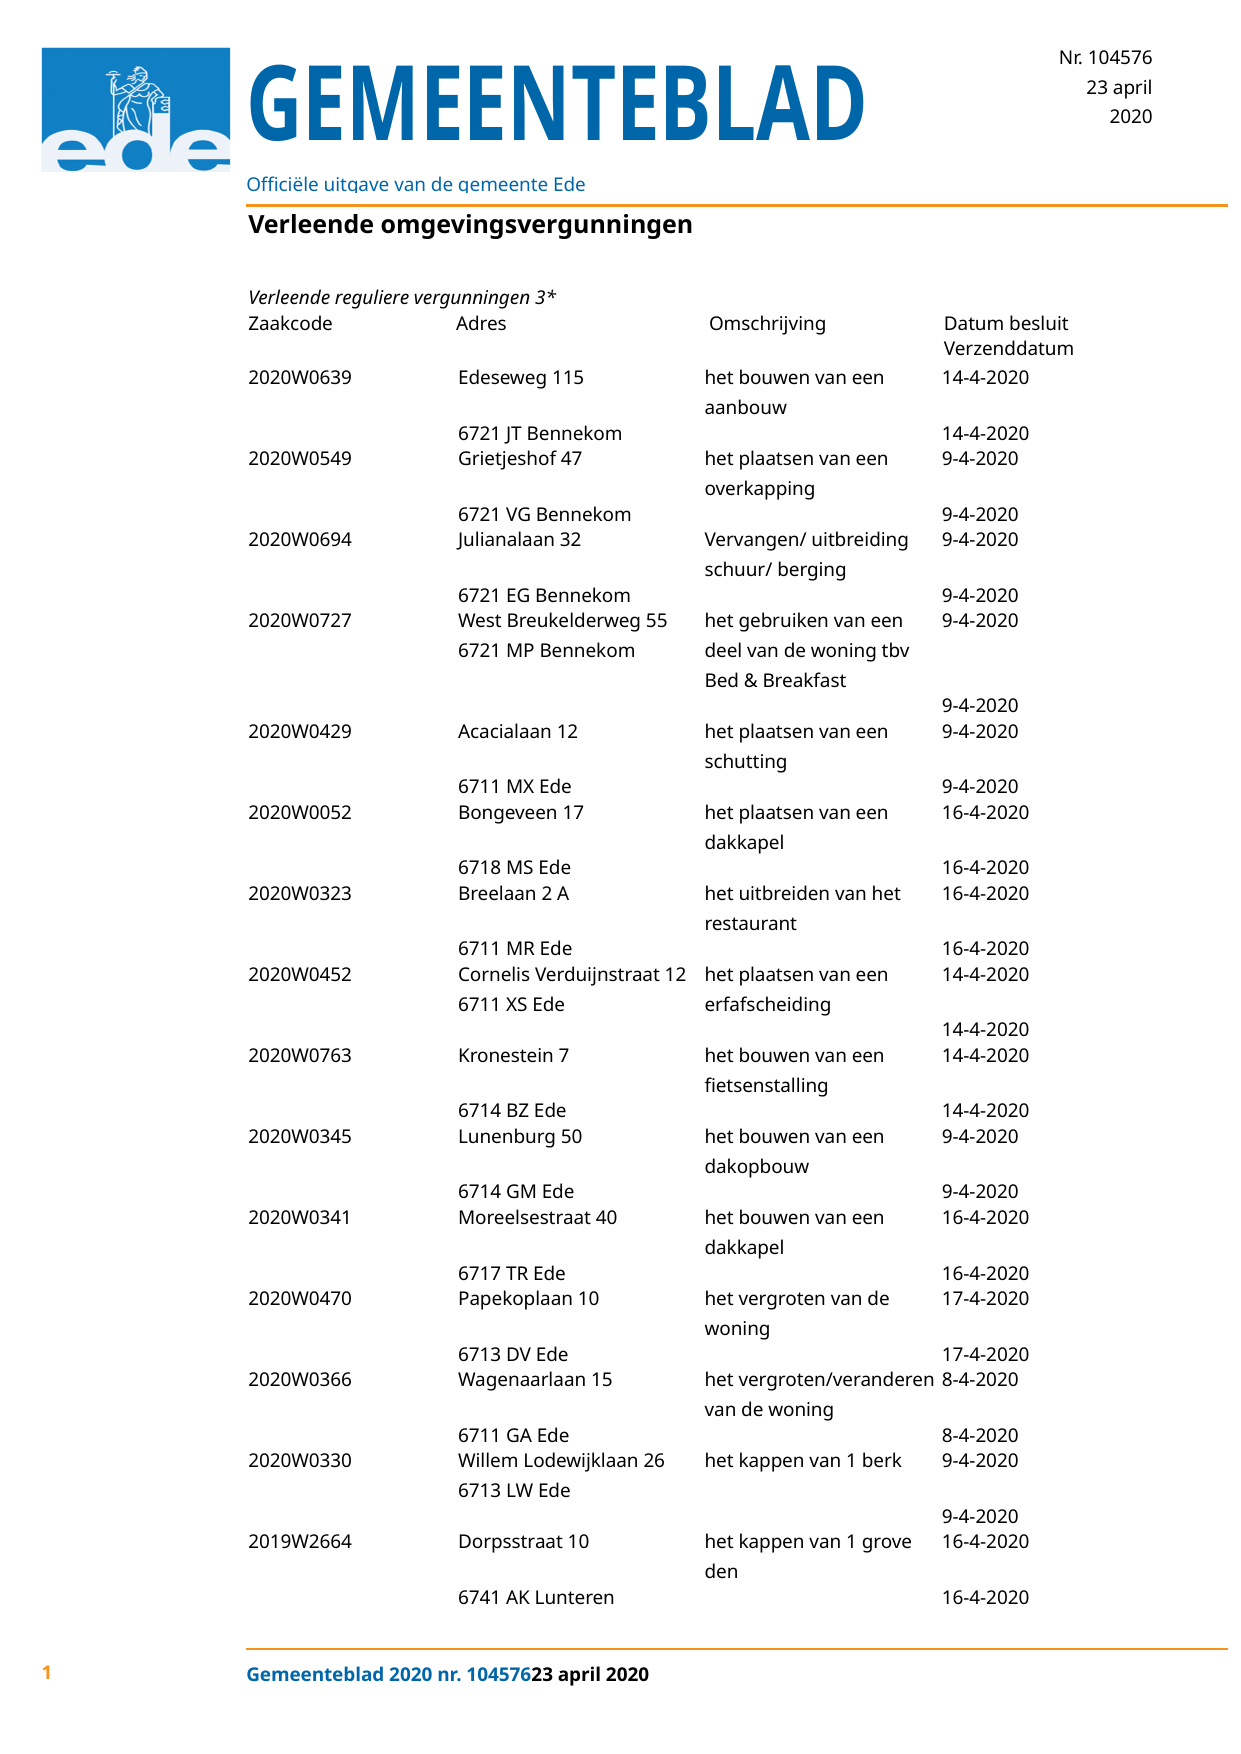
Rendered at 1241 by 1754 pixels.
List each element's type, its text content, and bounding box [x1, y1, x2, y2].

text Verleende reguliere vergunningen 3* [248, 284, 1152, 309]
table_cell 14-4-2020 [942, 1043, 1152, 1098]
table_cell het gebruiken van een deel van de woning tbv Bed & Breakfast [704, 608, 942, 692]
table_cell het plaatsen van een dakkapel [704, 799, 942, 854]
table_cell [248, 335, 456, 361]
table_cell [248, 774, 458, 799]
table_cell 6713 DV Ede [458, 1341, 704, 1367]
table_cell 6721 EG Bennekom [458, 582, 704, 608]
table_header het bouwen van een aanbouw [704, 365, 942, 420]
table_cell [248, 1422, 458, 1448]
table_header Zaakcode [248, 310, 456, 335]
table_cell [456, 335, 709, 361]
table_cell 2020W0549 [248, 446, 458, 501]
table_cell 9-4-2020 [942, 527, 1152, 582]
table_cell het kappen van 1 berk [704, 1448, 942, 1503]
table_cell 9-4-2020 [942, 693, 1152, 718]
table_cell Vervangen/ uitbreiding schuur/ berging [704, 527, 942, 582]
table_header Edeseweg 115 [458, 365, 704, 420]
table_cell het uitbreiden van het restaurant [704, 880, 942, 936]
table_cell [458, 1503, 704, 1529]
table_cell [248, 936, 458, 961]
table_cell 14-4-2020 [942, 1017, 1152, 1042]
table_cell 6721 JT Bennekom [458, 420, 704, 446]
table_cell 2020W0323 [248, 880, 458, 936]
table_cell [704, 1179, 942, 1204]
table_cell [248, 1341, 458, 1367]
table_cell [248, 582, 458, 608]
table_cell [704, 693, 942, 718]
table_cell Wagenaarlaan 15 [458, 1367, 704, 1422]
table_cell het plaatsen van een schutting [704, 718, 942, 773]
table_cell Verzenddatum [944, 335, 1152, 361]
table_cell 16-4-2020 [942, 855, 1152, 880]
table_header Adres [456, 310, 709, 335]
table_cell 6717 TR Ede [458, 1260, 704, 1286]
table_cell 6711 MX Ede [458, 774, 704, 799]
table_cell [458, 1017, 704, 1042]
table_cell 2020W0694 [248, 527, 458, 582]
table_cell 8-4-2020 [942, 1422, 1152, 1448]
table_cell 2020W0452 [248, 961, 458, 1017]
table_cell 16-4-2020 [942, 1584, 1152, 1610]
table_cell [704, 1503, 942, 1529]
table_cell het kappen van 1 grove den [704, 1529, 942, 1584]
table_cell het bouwen van een dakopbouw [704, 1124, 942, 1179]
table_cell 9-4-2020 [942, 1179, 1152, 1204]
table_cell Breelaan 2 A [458, 880, 704, 936]
table_cell 2020W0727 [248, 608, 458, 692]
table_cell [704, 855, 942, 880]
table_cell [248, 501, 458, 527]
table_header Omschrijving [709, 310, 944, 335]
table_cell Dorpsstraat 10 [458, 1529, 704, 1584]
text Verleende omgevingsvergunningen [248, 207, 1152, 241]
table_cell 17-4-2020 [942, 1341, 1152, 1367]
table_cell [248, 1584, 458, 1610]
table_cell 16-4-2020 [942, 1529, 1152, 1584]
table_cell 14-4-2020 [942, 1098, 1152, 1123]
table_cell [704, 1584, 942, 1610]
table_cell 9-4-2020 [942, 1448, 1152, 1503]
table_cell [704, 936, 942, 961]
table_cell Cornelis Verduijnstraat 12 6711 XS Ede [458, 961, 704, 1017]
table_cell 9-4-2020 [942, 446, 1152, 501]
table_cell 9-4-2020 [942, 718, 1152, 773]
table_cell Acacialaan 12 [458, 718, 704, 773]
table_cell Bongeveen 17 [458, 799, 704, 854]
table_cell Papekoplaan 10 [458, 1286, 704, 1341]
table_cell [248, 855, 458, 880]
table_cell 9-4-2020 [942, 608, 1152, 692]
table_cell [704, 774, 942, 799]
table_header 2020W0639 [248, 365, 458, 420]
table_cell 2020W0052 [248, 799, 458, 854]
table_cell het vergroten van de woning [704, 1286, 942, 1341]
table_header Datum besluit [944, 310, 1152, 335]
table_cell 16-4-2020 [942, 936, 1152, 961]
table_cell 6714 BZ Ede [458, 1098, 704, 1123]
table_cell West Breukelderweg 55 6721 MP Bennekom [458, 608, 704, 692]
table_cell 16-4-2020 [942, 880, 1152, 936]
table_cell [248, 1179, 458, 1204]
table_cell Lunenburg 50 [458, 1124, 704, 1179]
table_cell 9-4-2020 [942, 1503, 1152, 1529]
table_cell 6711 GA Ede [458, 1422, 704, 1448]
table_cell 2019W2664 [248, 1529, 458, 1584]
table_cell [704, 501, 942, 527]
table_cell 9-4-2020 [942, 1124, 1152, 1179]
table_cell [709, 335, 944, 361]
table_cell het plaatsen van een erfafscheiding [704, 961, 942, 1017]
table_header 14-4-2020 [942, 365, 1152, 420]
table_cell 16-4-2020 [942, 1205, 1152, 1260]
table_cell [704, 1098, 942, 1123]
table_cell Willem Lodewijklaan 26 6713 LW Ede [458, 1448, 704, 1503]
table_cell [704, 582, 942, 608]
table_cell [704, 1341, 942, 1367]
table_cell 17-4-2020 [942, 1286, 1152, 1341]
table_cell Moreelsestraat 40 [458, 1205, 704, 1260]
table_cell 2020W0470 [248, 1286, 458, 1341]
table_cell 9-4-2020 [942, 774, 1152, 799]
table_cell 2020W0330 [248, 1448, 458, 1503]
table_cell Julianalaan 32 [458, 527, 704, 582]
table_cell het bouwen van een fietsenstalling [704, 1043, 942, 1098]
table_cell [704, 1260, 942, 1286]
table_cell 2020W0341 [248, 1205, 458, 1260]
table_cell 14-4-2020 [942, 961, 1152, 1017]
table_cell 6714 GM Ede [458, 1179, 704, 1204]
table_cell [248, 1098, 458, 1123]
table_cell [458, 693, 704, 718]
table_cell [704, 1017, 942, 1042]
table_cell [704, 1422, 942, 1448]
table_cell 14-4-2020 [942, 420, 1152, 446]
table_cell 2020W0429 [248, 718, 458, 773]
table_cell 16-4-2020 [942, 799, 1152, 854]
table_cell 2020W0345 [248, 1124, 458, 1179]
table_cell [248, 693, 458, 718]
picture [41, 47, 231, 172]
table_cell 16-4-2020 [942, 1260, 1152, 1286]
table_cell het vergroten/veranderen van de woning [704, 1367, 942, 1422]
table_cell 6718 MS Ede [458, 855, 704, 880]
table_cell 2020W0366 [248, 1367, 458, 1422]
table_cell 6711 MR Ede [458, 936, 704, 961]
table_cell het bouwen van een dakkapel [704, 1205, 942, 1260]
table_cell Grietjeshof 47 [458, 446, 704, 501]
table_cell 6741 AK Lunteren [458, 1584, 704, 1610]
table_cell het plaatsen van een overkapping [704, 446, 942, 501]
table_cell 6721 VG Bennekom [458, 501, 704, 527]
table_cell [248, 1503, 458, 1529]
table_cell [248, 1017, 458, 1042]
table_cell 9-4-2020 [942, 582, 1152, 608]
table_cell [704, 420, 942, 446]
table_cell [248, 420, 458, 446]
table_cell Kronestein 7 [458, 1043, 704, 1098]
table_cell 2020W0763 [248, 1043, 458, 1098]
table_cell 9-4-2020 [942, 501, 1152, 527]
table_cell [248, 1260, 458, 1286]
table_cell 8-4-2020 [942, 1367, 1152, 1422]
